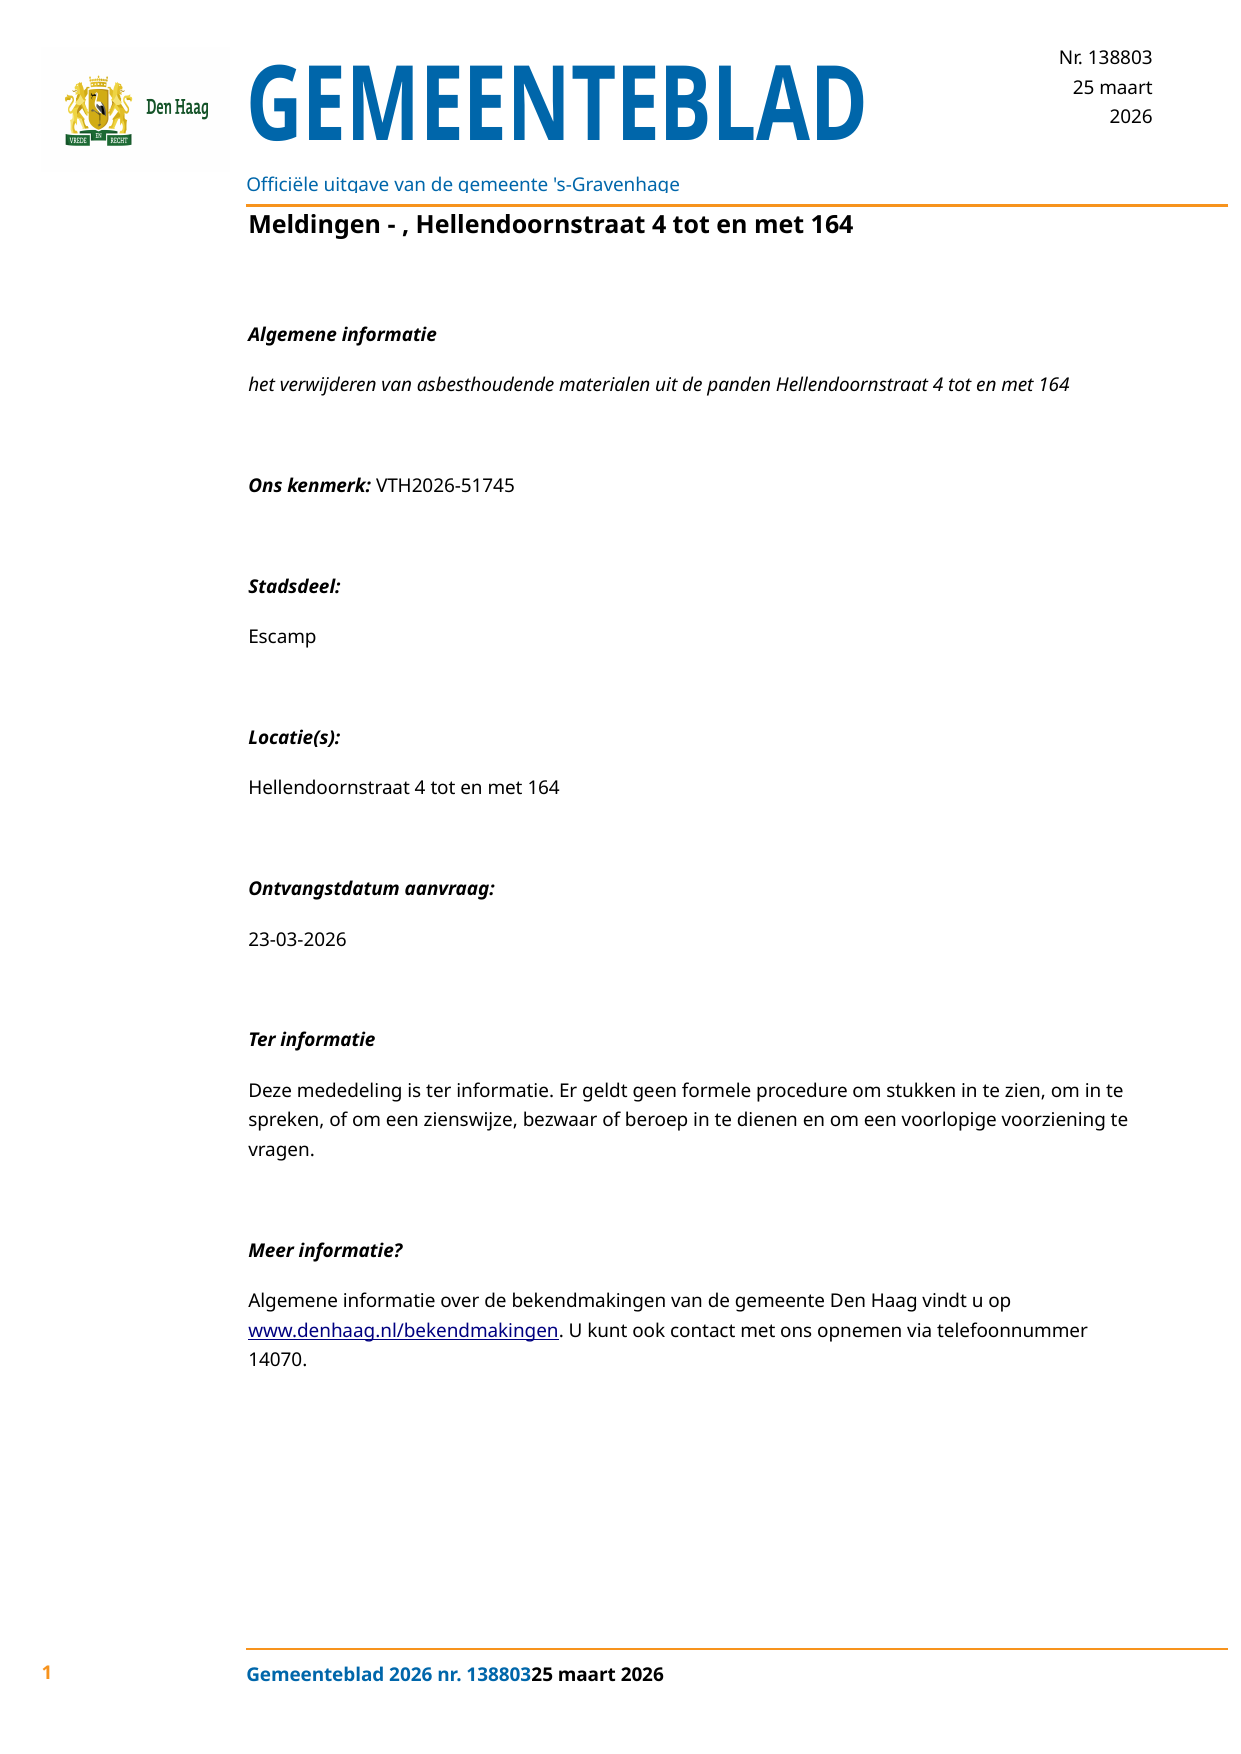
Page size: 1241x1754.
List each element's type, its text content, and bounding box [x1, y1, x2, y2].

text Locatie(s): [248, 724, 1152, 750]
text Meer informatie? [248, 1237, 1152, 1263]
text het verwijderen van asbesthoudende materialen uit de panden Hellendoornstraat 4 tot en met 164 [248, 371, 1152, 397]
text Ons kenmerk: VTH2026-51745 [248, 472, 1152, 498]
text Ontvangstdatum aanvraag: [248, 875, 1152, 901]
text Deze mededeling is ter informatie. Er geldt geen formele procedure om stukken in te zien, om in te spreken, of om een zienswijze, bezwaar of beroep in te dienen en om een voorlopige voorziening te vragen. [248, 1077, 1152, 1162]
text Hellendoornstraat 4 tot en met 164 [248, 774, 1152, 800]
text Ter informatie [248, 1027, 1152, 1052]
text 23-03-2026 [248, 926, 1152, 951]
text Escamp [248, 623, 1152, 649]
text Algemene informatie over de bekendmakingen van de gemeente Den Haag vindt u op www.denhaag.nl/bekendmakingen. U kunt ook contact met ons opnemen via telefoonnummer 14070. [248, 1287, 1152, 1372]
text Algemene informatie [248, 321, 1152, 346]
picture [41, 47, 231, 172]
text Stadsdeel: [248, 573, 1152, 598]
text Meldingen - , Hellendoornstraat 4 tot en met 164 [248, 207, 1152, 241]
